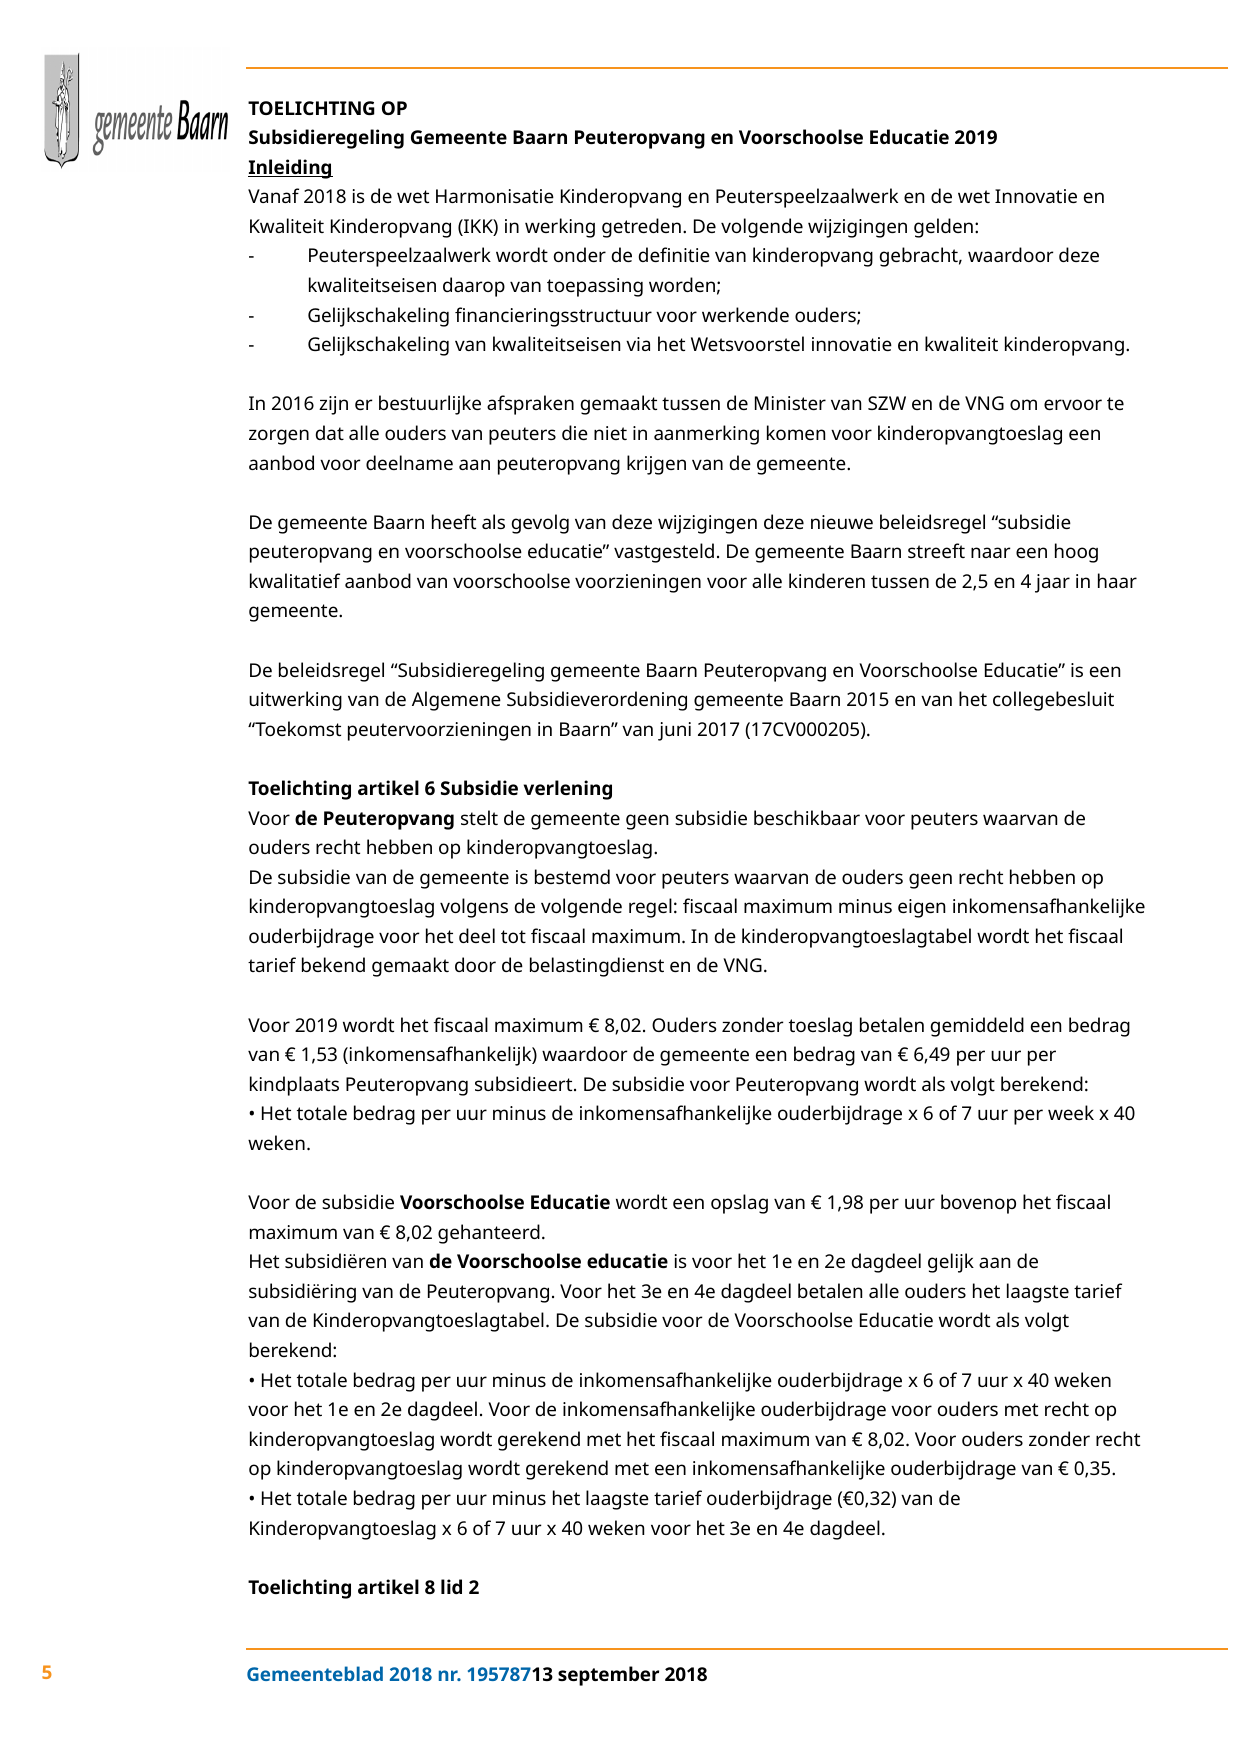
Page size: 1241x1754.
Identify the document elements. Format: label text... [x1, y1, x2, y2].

text In 2016 zijn er bestuurlijke afspraken gemaakt tussen de Minister van SZW en de VNG om ervoor te zorgen dat alle ouders van peuters die niet in aanmerking komen voor kinderopvangtoeslag een aanbod voor deelname aan peuteropvang krijgen van de gemeente. [248, 391, 1152, 476]
text • Het totale bedrag per uur minus de inkomensafhankelijke ouderbijdrage x 6 of 7 uur x 40 weken voor het 1e en 2e dagdeel. Voor de inkomensafhankelijke ouderbijdrage voor ouders met recht op kinderopvangtoeslag wordt gerekend met het fiscaal maximum van € 8,02. Voor ouders zonder recht op kinderopvangtoeslag wordt gerekend met een inkomensafhankelijke ouderbijdrage van € 0,35. [248, 1367, 1152, 1481]
text De subsidie van de gemeente is bestemd voor peuters waarvan de ouders geen recht hebben op kinderopvangtoeslag volgens de volgende regel: fiscaal maximum minus eigen inkomensafhankelijke ouderbijdrage voor het deel tot fiscaal maximum. In de kinderopvangtoeslagtabel wordt het fiscaal tarief bekend gemaakt door de belastingdienst en de VNG. [248, 864, 1152, 978]
text TOELICHTING OP [248, 95, 1152, 121]
text Vanaf 2018 is de wet Harmonisatie Kinderopvang en Peuterspeelzaalwerk en de wet Innovatie en Kwaliteit Kinderopvang (IKK) in werking getreden. De volgende wijzigingen gelden: [248, 183, 1152, 239]
text Het subsidiëren van de Voorschoolse educatie is voor het 1e en 2e dagdeel gelijk aan de subsidiëring van de Peuteropvang. Voor het 3e en 4e dagdeel betalen alle ouders het laagste tarief van de Kinderopvangtoeslagtabel. De subsidie voor de Voorschoolse Educatie wordt als volgt berekend: [248, 1248, 1152, 1363]
text • Het totale bedrag per uur minus de inkomensafhankelijke ouderbijdrage x 6 of 7 uur per week x 40 weken. [248, 1101, 1152, 1156]
text Inleiding [248, 154, 1152, 180]
text Voor de subsidie Voorschoolse Educatie wordt een opslag van € 1,98 per uur bovenop het fiscaal maximum van € 8,02 gehanteerd. [248, 1189, 1152, 1245]
list Peuterspeelzaalwerk wordt onder de definitie van kinderopvang gebracht, waardoor deze kwaliteitseisen daarop van toepassing worden; [248, 243, 1152, 298]
list Gelijkschakeling financieringsstructuur voor werkende ouders; [248, 302, 1152, 328]
text Voor de Peuteropvang stelt de gemeente geen subsidie beschikbaar voor peuters waarvan de ouders recht hebben op kinderopvangtoeslag. [248, 805, 1152, 860]
text De gemeente Baarn heeft als gevolg van deze wijzigingen deze nieuwe beleidsregel “subsidie peuteropvang en voorschoolse educatie” vastgesteld. De gemeente Baarn streeft naar een hoog kwalitatief aanbod van voorschoolse voorzieningen voor alle kinderen tussen de 2,5 en 4 jaar in haar gemeente. [248, 509, 1152, 623]
text Toelichting artikel 8 lid 2 [248, 1574, 1152, 1600]
text De beleidsregel “Subsidieregeling gemeente Baarn Peuteropvang en Voorschoolse Educatie” is een uitwerking van de Algemene Subsidieverordening gemeente Baarn 2015 en van het collegebesluit “Toekomst peutervoorzieningen in Baarn” van juni 2017 (17CV000205). [248, 657, 1152, 742]
text Subsidieregeling Gemeente Baarn Peuteropvang en Voorschoolse Educatie 2019 [248, 124, 1152, 150]
picture [41, 47, 231, 172]
text • Het totale bedrag per uur minus het laagste tarief ouderbijdrage (€0,32) van de Kinderopvangtoeslag x 6 of 7 uur x 40 weken voor het 3e en 4e dagdeel. [248, 1485, 1152, 1541]
text Voor 2019 wordt het fiscaal maximum € 8,02. Ouders zonder toeslag betalen gemiddeld een bedrag van € 1,53 (inkomensafhankelijk) waardoor de gemeente een bedrag van € 6,49 per uur per kindplaats Peuteropvang subsidieert. De subsidie voor Peuteropvang wordt als volgt berekend: [248, 1012, 1152, 1097]
list Gelijkschakeling van kwaliteitseisen via het Wetsvoorstel innovatie en kwaliteit kinderopvang. [248, 331, 1152, 357]
text Toelichting artikel 6 Subsidie verlening [248, 775, 1152, 801]
